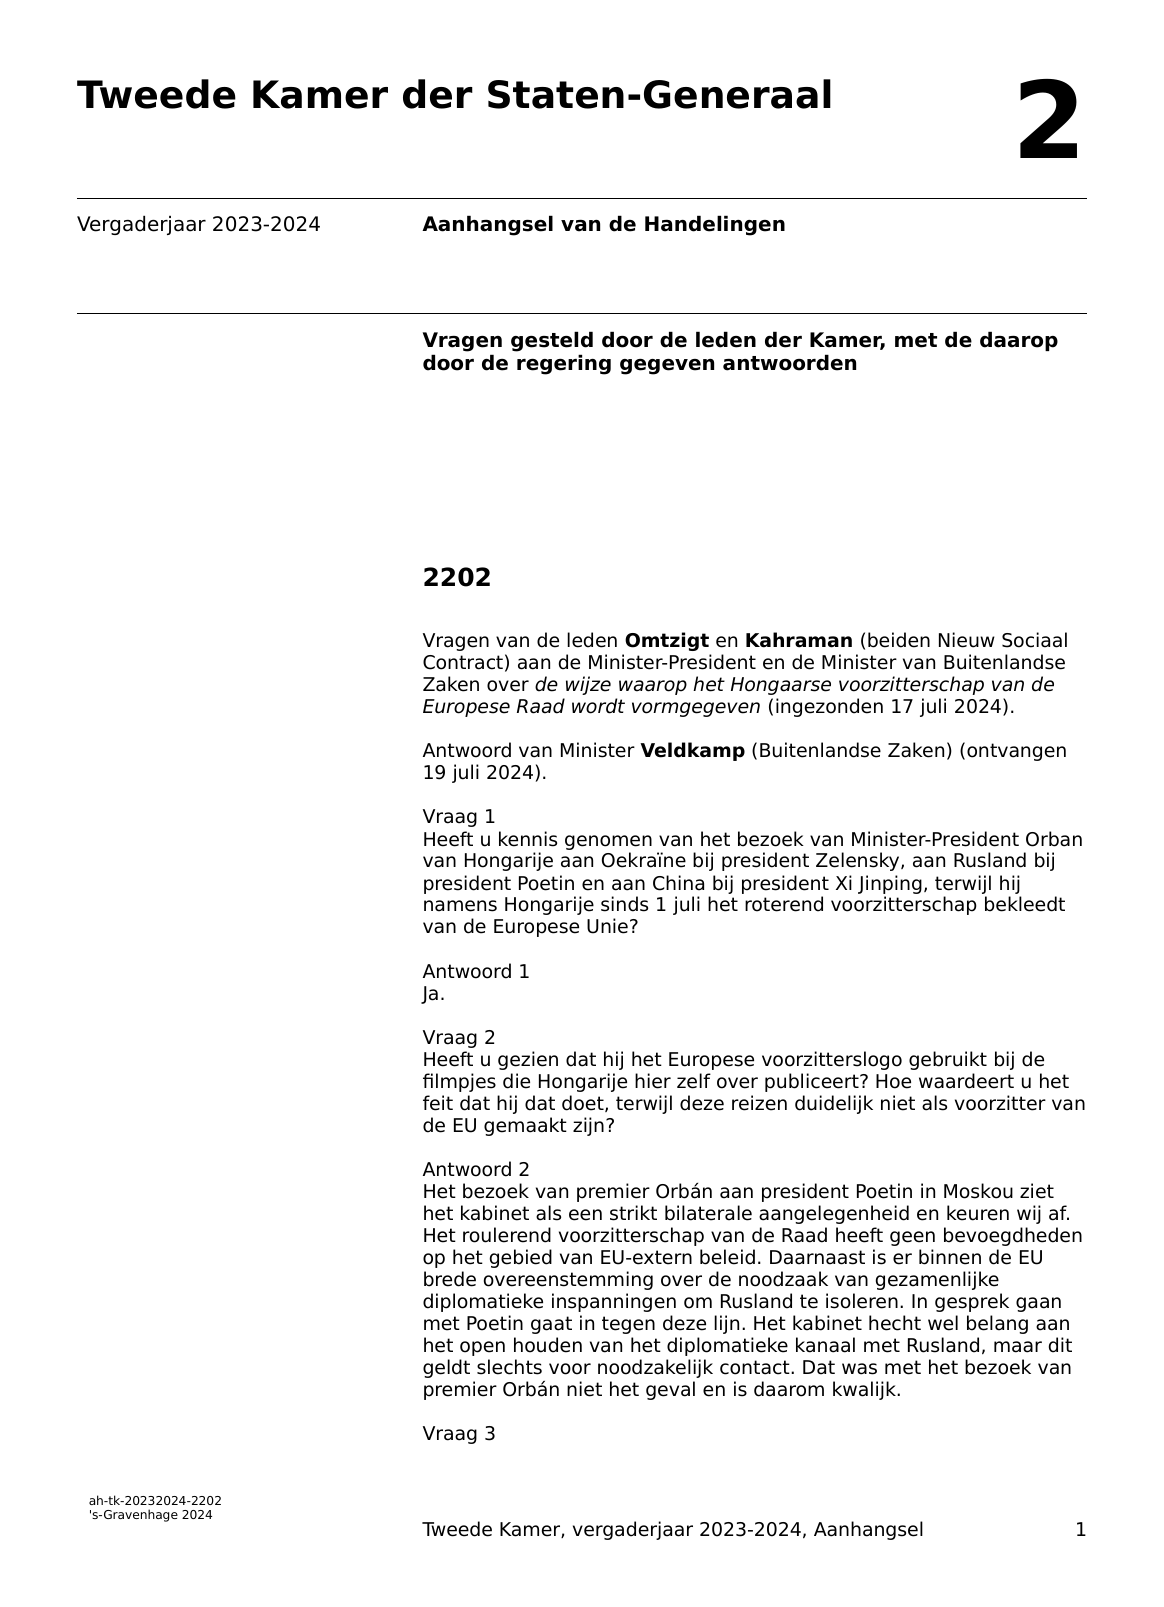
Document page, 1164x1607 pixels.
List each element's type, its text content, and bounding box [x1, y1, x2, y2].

text Antwoord 1 [422, 961, 1087, 982]
table_cell [77, 314, 422, 375]
table_header Tweede Kamer der Staten-Generaal [77, 59, 886, 198]
text Vraag 1 [422, 806, 1087, 828]
text Vraag 2 [422, 1027, 1087, 1049]
text Heeft u kennis genomen van het bezoek van Minister-President Orban van Hongarije aan Oekraïne bij president Zelensky, aan Rusland bij president Poetin en aan China bij president Xi Jinping, terwijl hij namens Hongarije sinds 1 juli het roterend voorzitterschap bekleedt van de Europese Unie? [422, 828, 1087, 938]
table_cell Vragen gesteld door de leden der Kamer, met de daarop door de regering gegeven antwoorden [422, 314, 1087, 375]
text 's-Gravenhage 2024 [88, 1508, 323, 1522]
table_header 2 [886, 59, 1087, 198]
text Vragen van de leden Omtzigt en Kahraman (beiden Nieuw Sociaal Contract) aan de Minister-President en de Minister van Buitenlandse Zaken over de wijze waarop het Hongaarse voorzitterschap van de Europese Raad wordt vormgegeven (ingezonden 17 juli 2024). [422, 630, 1087, 718]
text Heeft u gezien dat hij het Europese voorzitterslogo gebruikt bij de filmpjes die Hongarije hier zelf over publiceert? Hoe waardeert u het feit dat hij dat doet, terwijl deze reizen duidelijk niet als voorzitter van de EU gemaakt zijn? [422, 1049, 1087, 1137]
text Vraag 3 [422, 1423, 1087, 1445]
text Het bezoek van premier Orbán aan president Poetin in Moskou ziet het kabinet als een strikt bilaterale aangelegenheid en keuren wij af. Het roulerend voorzitterschap van de Raad heeft geen bevoegdheden op het gebied van EU-extern beleid. Daarnaast is er binnen de EU brede overeenstemming over de noodzaak van gezamenlijke diplomatieke inspanningen om Rusland te isoleren. In gesprek gaan met Poetin gaat in tegen deze lijn. Het kabinet hecht wel belang aan het open houden van het diplomatieke kanaal met Rusland, maar dit geldt slechts voor noodzakelijk contact. Dat was met het bezoek van premier Orbán niet het geval en is daarom kwalijk. [422, 1181, 1087, 1401]
table_cell Aanhangsel van de Handelingen [422, 199, 1087, 313]
text Antwoord 2 [422, 1159, 1087, 1181]
table_cell Vergaderjaar 2023-2024 [77, 199, 422, 313]
text ah-tk-20232024-2202 [88, 1494, 323, 1508]
text 2202 [422, 563, 1087, 592]
text Ja. [422, 982, 1087, 1004]
text Antwoord van Minister Veldkamp (Buitenlandse Zaken) (ontvangen 19 juli 2024). [422, 740, 1087, 784]
